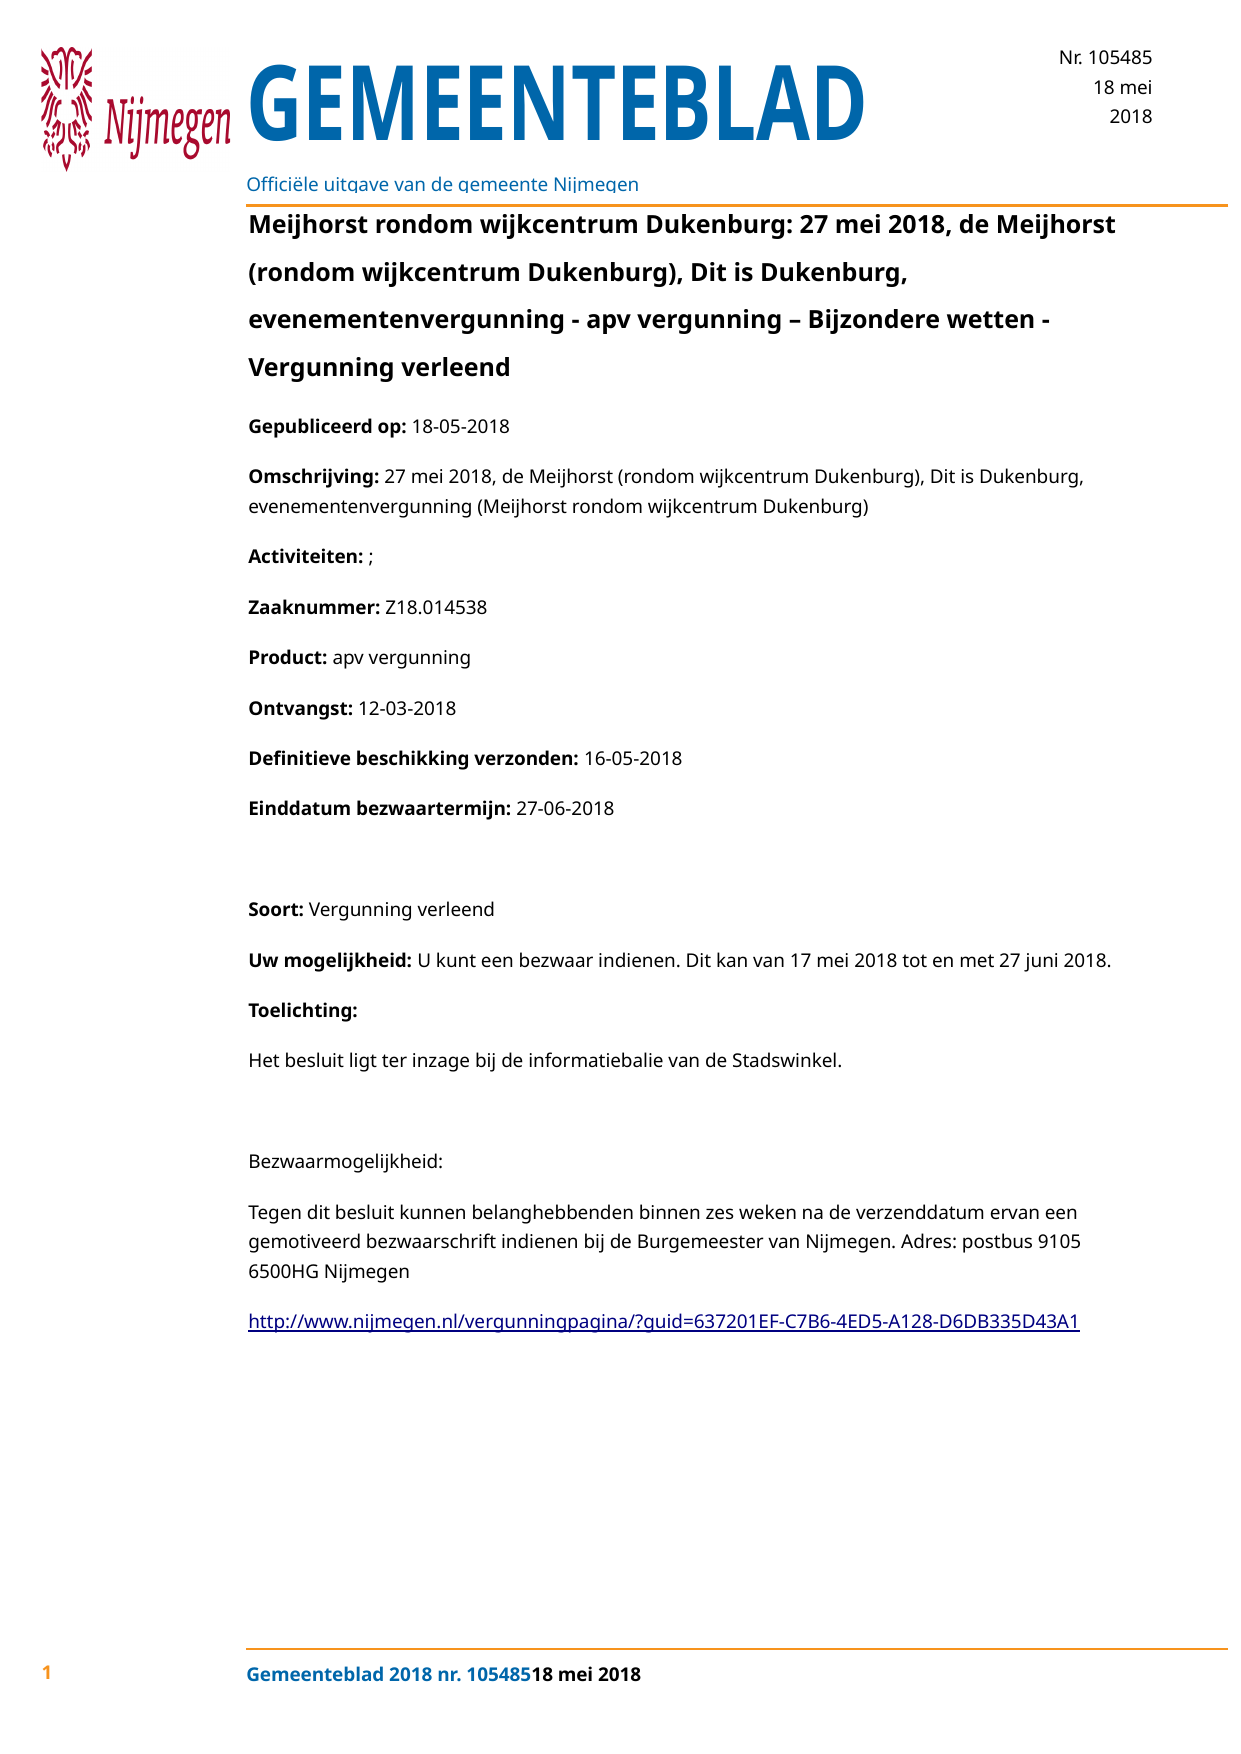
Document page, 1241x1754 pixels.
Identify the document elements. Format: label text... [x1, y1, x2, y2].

text Activiteiten: ; [248, 543, 1152, 569]
text Omschrijving: 27 mei 2018, de Meijhorst (rondom wijkcentrum Dukenburg), Dit is Dukenburg, evenementenvergunning (Meijhorst rondom wijkcentrum Dukenburg) [248, 463, 1152, 519]
text Zaaknummer: Z18.014538 [248, 594, 1152, 620]
text Soort: Vergunning verleend [248, 896, 1152, 922]
text Tegen dit besluit kunnen belanghebbenden binnen zes weken na de verzenddatum ervan een gemotiveerd bezwaarschrift indienen bij de Burgemeester van Nijmegen. Adres: postbus 9105 6500HG Nijmegen [248, 1199, 1152, 1284]
text Einddatum bezwaartermijn: 27-06-2018 [248, 796, 1152, 821]
text Definitieve beschikking verzonden: 16-05-2018 [248, 745, 1152, 771]
text Uw mogelijkheid: U kunt een bezwaar indienen. Dit kan van 17 mei 2018 tot en met 27 juni 2018. [248, 947, 1152, 973]
text Toelichting: [248, 997, 1152, 1023]
text Meijhorst rondom wijkcentrum Dukenburg: 27 mei 2018, de Meijhorst (rondom wijkcentrum Dukenburg), Dit is Dukenburg, evenementenvergunning - apv vergunning – Bijzondere wetten - Vergunning verleend [248, 207, 1152, 384]
text Het besluit ligt ter inzage bij de informatiebalie van de Stadswinkel. [248, 1048, 1152, 1073]
text Product: apv vergunning [248, 644, 1152, 670]
text Bezwaarmogelijkheid: [248, 1148, 1152, 1174]
text http://www.nijmegen.nl/vergunningpagina/?guid=637201EF-C7B6-4ED5-A128-D6DB335D43A1 [248, 1308, 1152, 1334]
text Ontvangst: 12-03-2018 [248, 695, 1152, 721]
text Gepubliceerd op: 18-05-2018 [248, 413, 1152, 439]
picture [41, 47, 231, 172]
